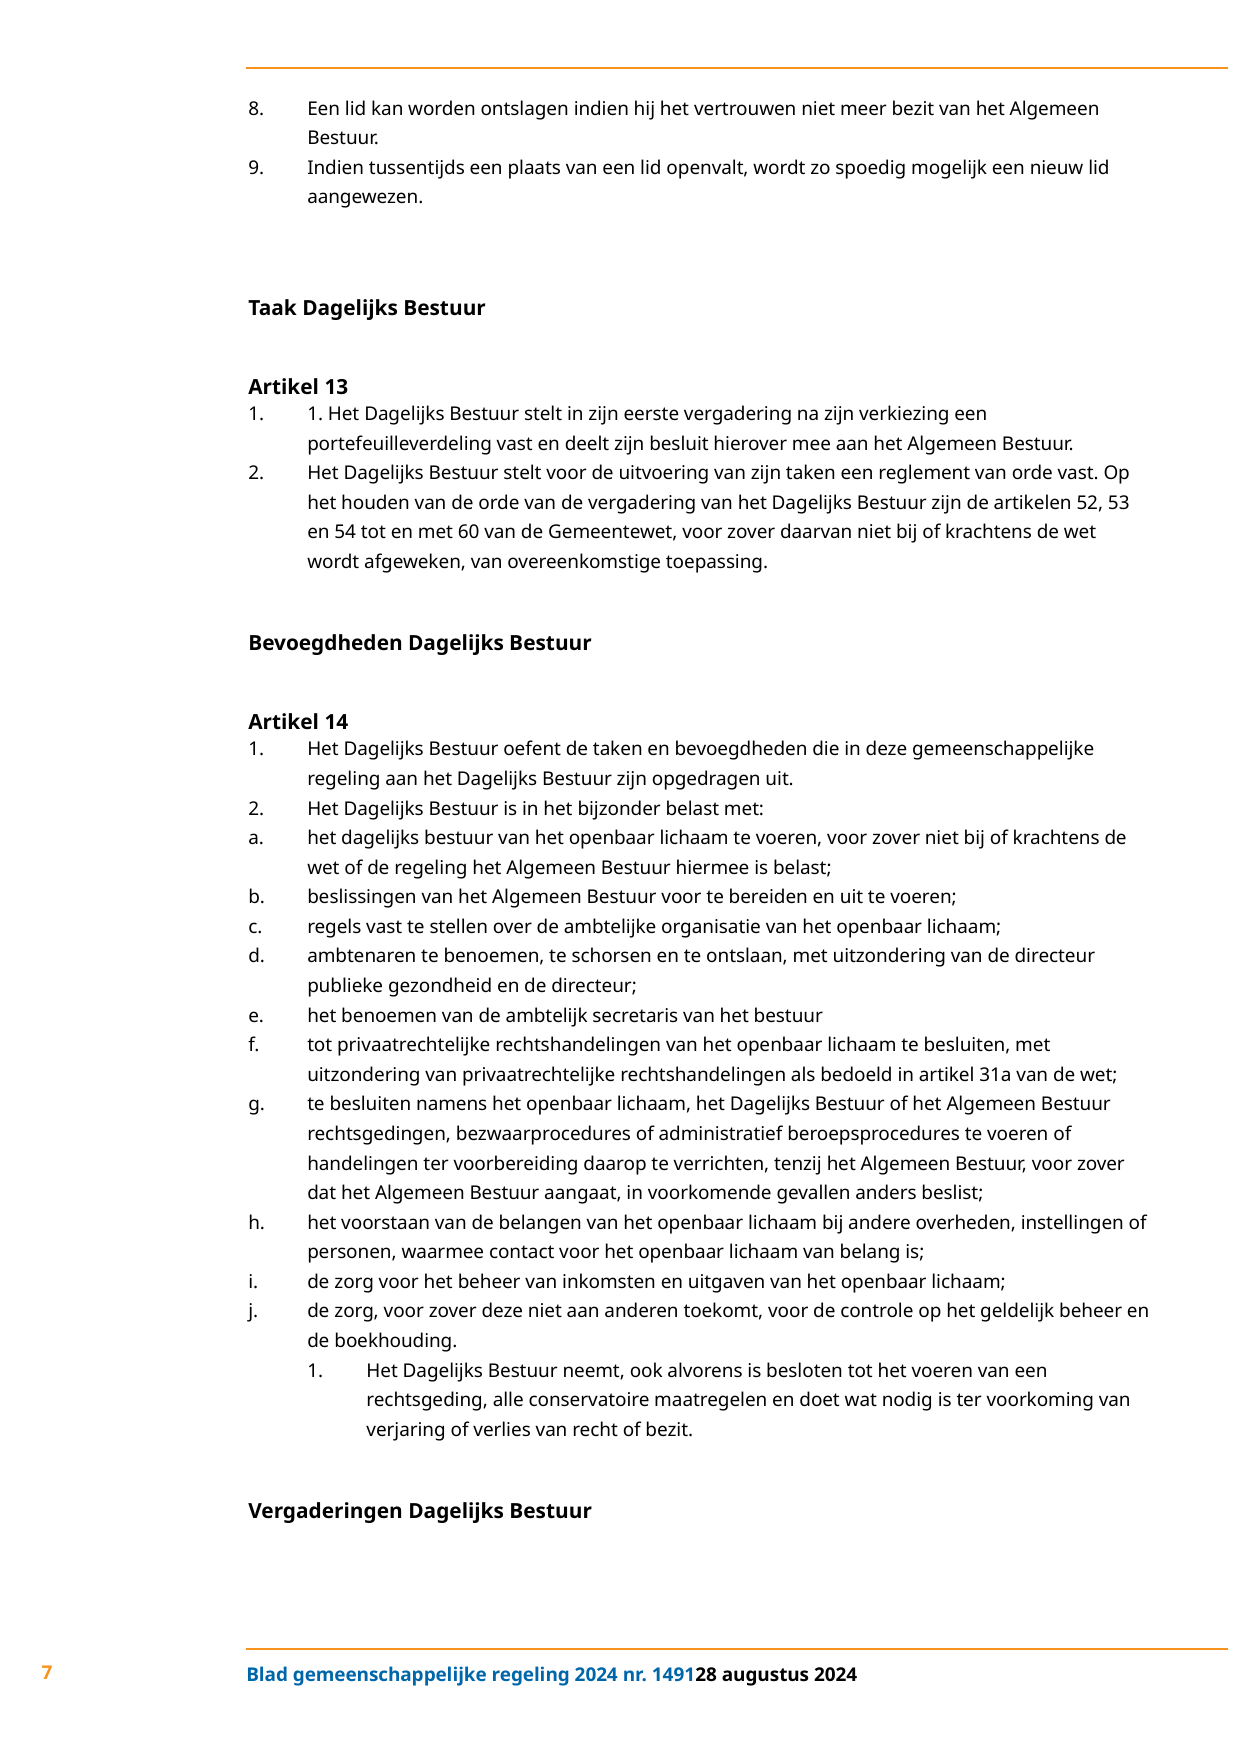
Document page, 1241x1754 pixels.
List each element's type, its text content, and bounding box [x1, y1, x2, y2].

list de zorg, voor zover deze niet aan anderen toekomt, voor de controle op het geldelijk beheer en de boekhouding. [248, 1298, 1152, 1353]
picture [41, 47, 231, 172]
text Vergaderingen Dagelijks Bestuur [248, 1496, 1152, 1524]
list beslissingen van het Algemeen Bestuur voor te bereiden en uit te voeren; [248, 883, 1152, 909]
text Taak Dagelijks Bestuur [248, 293, 1152, 322]
text Artikel 14 [248, 707, 1152, 736]
list Het Dagelijks Bestuur stelt voor de uitvoering van zijn taken een reglement van orde vast. Op het houden van de orde van de vergadering van het Dagelijks Bestuur zijn de artikelen 52, 53 en 54 tot en met 60 van de Gemeentewet, voor zover daarvan niet bij of krachtens de wet wordt afgeweken, van overeenkomstige toepassing. [248, 459, 1152, 574]
list het dagelijks bestuur van het openbaar lichaam te voeren, voor zover niet bij of krachtens de wet of de regeling het Algemeen Bestuur hiermee is belast; [248, 824, 1152, 880]
list de zorg voor het beheer van inkomsten en uitgaven van het openbaar lichaam; [248, 1268, 1152, 1294]
text Bevoegdheden Dagelijks Bestuur [248, 628, 1152, 657]
list het voorstaan van de belangen van het openbaar lichaam bij andere overheden, instellingen of personen, waarmee contact voor het openbaar lichaam van belang is; [248, 1209, 1152, 1264]
list tot privaatrechtelijke rechtshandelingen van het openbaar lichaam te besluiten, met uitzondering van privaatrechtelijke rechtshandelingen als bedoeld in artikel 31a van de wet; [248, 1031, 1152, 1087]
list ambtenaren te benoemen, te schorsen en te ontslaan, met uitzondering van de directeur publieke gezondheid en de directeur; [248, 943, 1152, 998]
list het benoemen van de ambtelijk secretaris van het bestuur [248, 1002, 1152, 1028]
list regels vast te stellen over de ambtelijke organisatie van het openbaar lichaam; [248, 913, 1152, 939]
list Het Dagelijks Bestuur is in het bijzonder belast met: [248, 795, 1152, 821]
list Indien tussentijds een plaats van een lid openvalt, wordt zo spoedig mogelijk een nieuw lid aangewezen. [248, 154, 1152, 209]
list Het Dagelijks Bestuur oefent de taken en bevoegdheden die in deze gemeenschappelijke regeling aan het Dagelijks Bestuur zijn opgedragen uit. [248, 736, 1152, 791]
list Een lid kan worden ontslagen indien hij het vertrouwen niet meer bezit van het Algemeen Bestuur. [248, 95, 1152, 150]
list te besluiten namens het openbaar lichaam, het Dagelijks Bestuur of het Algemeen Bestuur rechtsgedingen, bezwaarprocedures of administratief beroepsprocedures te voeren of handelingen ter voorbereiding daarop te verrichten, tenzij het Algemeen Bestuur, voor zover dat het Algemeen Bestuur aangaat, in voorkomende gevallen anders beslist; [248, 1091, 1152, 1205]
text Artikel 13 [248, 372, 1152, 400]
list 1. Het Dagelijks Bestuur stelt in zijn eerste vergadering na zijn verkiezing een portefeuilleverdeling vast en deelt zijn besluit hierover mee aan het Algemeen Bestuur. [248, 400, 1152, 456]
list Het Dagelijks Bestuur neemt, ook alvorens is besloten tot het voeren van een rechtsgeding, alle conservatoire maatregelen en doet wat nodig is ter voorkoming van verjaring of verlies van recht of bezit. [307, 1357, 1152, 1442]
